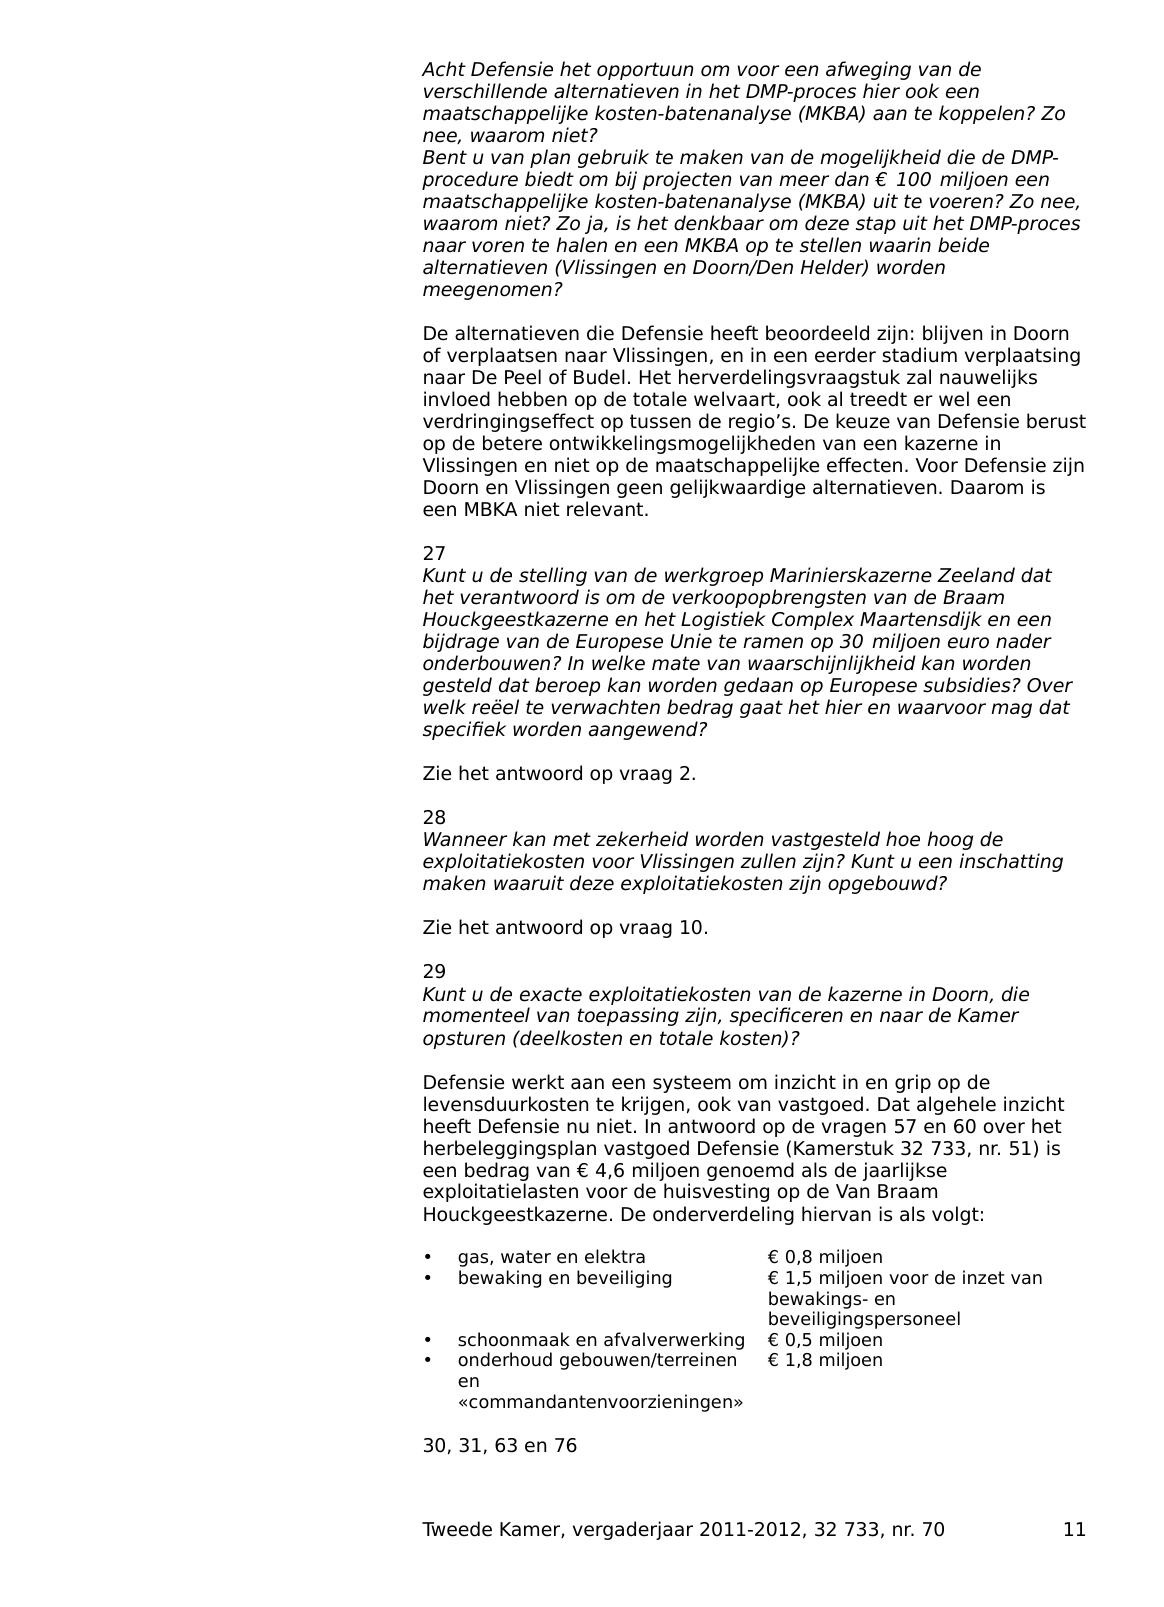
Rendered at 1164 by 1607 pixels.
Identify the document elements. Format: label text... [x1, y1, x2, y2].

text 28 [422, 807, 1087, 829]
text De alternatieven die Defensie heeft beoordeeld zijn: blijven in Doorn of verplaatsen naar Vlissingen, en in een eerder stadium verplaatsing naar De Peel of Budel. Het herverdelingsvraagstuk zal nauwelijks invloed hebben op de totale welvaart, ook al treedt er wel een verdringingseffect op tussen de regio’s. De keuze van Defensie berust op de betere ontwikkelingsmogelijkheden van een kazerne in Vlissingen en niet op de maatschappelijke effecten. Voor Defensie zijn Doorn en Vlissingen geen gelijkwaardige alternatieven. Daarom is een MBKA niet relevant. [422, 323, 1087, 521]
text 30, 31, 63 en 76 [422, 1434, 1087, 1456]
table_cell € 0,5 miljoen [762, 1330, 1087, 1350]
text Defensie werkt aan een systeem om inzicht in en grip op de levensduurkosten te krijgen, ook van vastgoed. Dat algehele inzicht heeft Defensie nu niet. In antwoord op de vragen 57 en 60 over het herbeleggingsplan vastgoed Defensie (Kamerstuk 32 733, nr. 51) is een bedrag van € 4,6 miljoen genoemd als de jaarlijkse exploitatielasten voor de huisvesting op de Van Braam Houckgeestkazerne. De onderverdeling hiervan is als volgt: [422, 1072, 1087, 1225]
table_cell • [422, 1350, 452, 1412]
text Bent u van plan gebruik te maken van de mogelijkheid die de DMP-procedure biedt om bij projecten van meer dan € 100 miljoen een maatschappelijke kosten-batenanalyse (MKBA) uit te voeren? Zo nee, waarom niet? Zo ja, is het denkbaar om deze stap uit het DMP-proces naar voren te halen en een MKBA op te stellen waarin beide alternatieven (Vlissingen en Doorn/Den Helder) worden meegenomen? [422, 147, 1087, 301]
text 27 [422, 543, 1087, 565]
table_cell bewaking en beveiliging [452, 1268, 762, 1330]
table_cell onderhoud gebouwen/terreinen en «commandantenvoorzieningen» [452, 1350, 762, 1412]
table_cell • [422, 1330, 452, 1350]
text Kunt u de stelling van de werkgroep Marinierskazerne Zeeland dat het verantwoord is om de verkoopopbrengsten van de Braam Houckgeestkazerne en het Logistiek Complex Maartensdijk en een bijdrage van de Europese Unie te ramen op 30 miljoen euro nader onderbouwen? In welke mate van waarschijnlijkheid kan worden gesteld dat beroep kan worden gedaan op Europese subsidies? Over welk reëel te verwachten bedrag gaat het hier en waarvoor mag dat specifiek worden aangewend? [422, 565, 1087, 741]
text Zie het antwoord op vraag 2. [422, 763, 1087, 785]
table_cell • [422, 1268, 452, 1330]
text Zie het antwoord op vraag 10. [422, 917, 1087, 939]
table_header € 0,8 miljoen [762, 1247, 1087, 1268]
text Acht Defensie het opportuun om voor een afweging van de verschillende alternatieven in het DMP-proces hier ook een maatschappelijke kosten-batenanalyse (MKBA) aan te koppelen? Zo nee, waarom niet? [422, 59, 1087, 147]
text 29 [422, 961, 1087, 983]
text Kunt u de exacte exploitatiekosten van de kazerne in Doorn, die momenteel van toepassing zijn, specificeren en naar de Kamer opsturen (deelkosten en totale kosten)? [422, 983, 1087, 1049]
table_cell € 1,8 miljoen [762, 1350, 1087, 1412]
table_header gas, water en elektra [452, 1247, 762, 1268]
text Wanneer kan met zekerheid worden vastgesteld hoe hoog de exploitatiekosten voor Vlissingen zullen zijn? Kunt u een inschatting maken waaruit deze exploitatiekosten zijn opgebouwd? [422, 829, 1087, 895]
table_header • [422, 1247, 452, 1268]
table_cell € 1,5 miljoen voor de inzet van bewakings- en beveiligingspersoneel [762, 1268, 1087, 1330]
table_cell schoonmaak en afvalverwerking [452, 1330, 762, 1350]
